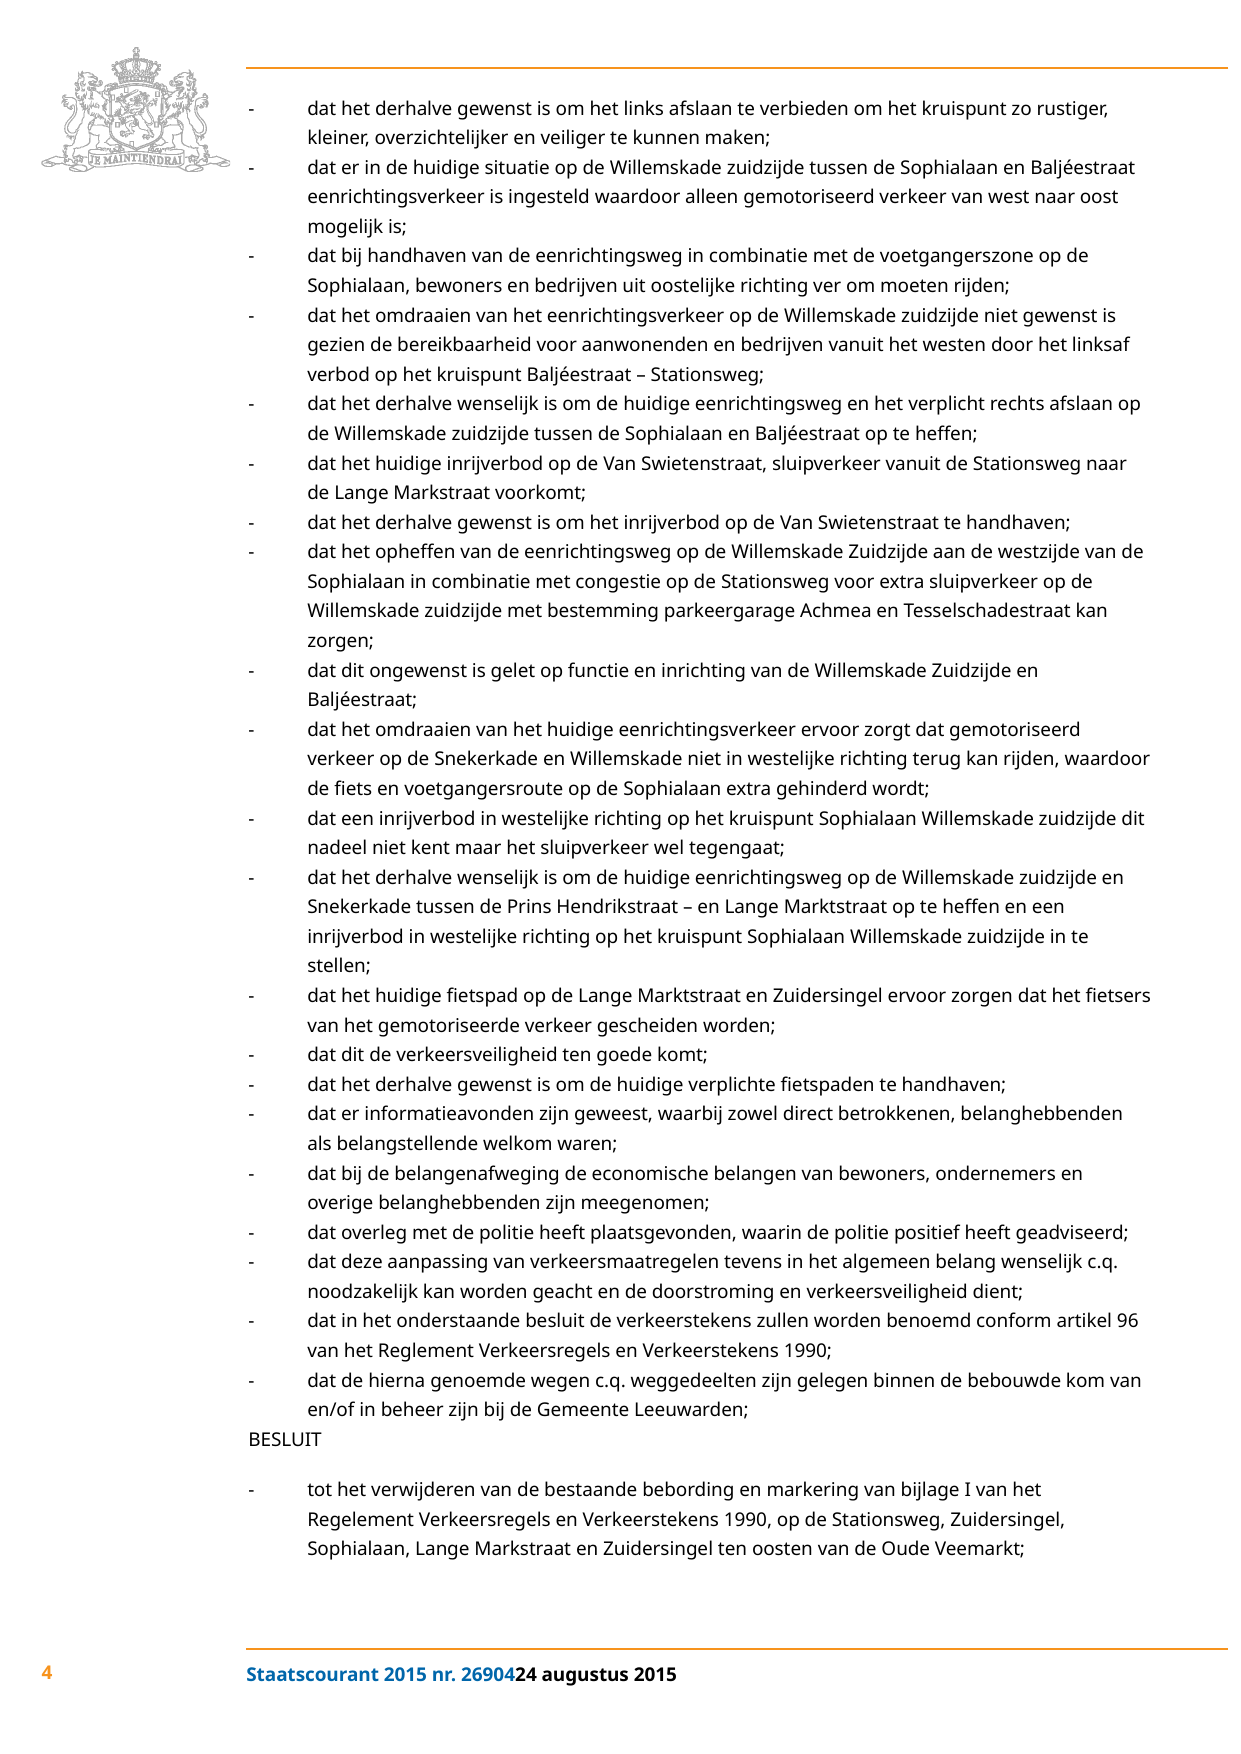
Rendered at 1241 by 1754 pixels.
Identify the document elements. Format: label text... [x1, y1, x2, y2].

list dat een inrijverbod in westelijke richting op het kruispunt Sophialaan Willemskade zuidzijde dit nadeel niet kent maar het sluipverkeer wel tegengaat; [248, 805, 1152, 860]
text BESLUIT [248, 1426, 1152, 1452]
list dat de hierna genoemde wegen c.q. weggedeelten zijn gelegen binnen de bebouwde kom van en/of in beheer zijn bij de Gemeente Leeuwarden; [248, 1367, 1152, 1422]
list dat bij de belangenafweging de economische belangen van bewoners, ondernemers en overige belanghebbenden zijn meegenomen; [248, 1160, 1152, 1215]
list dat deze aanpassing van verkeersmaatregelen tevens in het algemeen belang wenselijk c.q. noodzakelijk kan worden geacht en de doorstroming en verkeersveiligheid dient; [248, 1248, 1152, 1304]
list dat het huidige fietspad op de Lange Marktstraat en Zuidersingel ervoor zorgen dat het fietsers van het gemotoriseerde verkeer gescheiden worden; [248, 982, 1152, 1038]
list dat in het onderstaande besluit de verkeerstekens zullen worden benoemd conform artikel 96 van het Reglement Verkeersregels en Verkeerstekens 1990; [248, 1308, 1152, 1363]
list dat het derhalve gewenst is om het links afslaan te verbieden om het kruispunt zo rustiger, kleiner, overzichtelijker en veiliger te kunnen maken; [248, 95, 1152, 150]
list dat overleg met de politie heeft plaatsgevonden, waarin de politie positief heeft geadviseerd; [248, 1219, 1152, 1245]
list dat dit de verkeersveiligheid ten goede komt; [248, 1041, 1152, 1067]
list dat het omdraaien van het eenrichtingsverkeer op de Willemskade zuidzijde niet gewenst is gezien de bereikbaarheid voor aanwonenden en bedrijven vanuit het westen door het linksaf verbod op het kruispunt Baljéestraat – Stationsweg; [248, 302, 1152, 387]
list dat het huidige inrijverbod op de Van Swietenstraat, sluipverkeer vanuit de Stationsweg naar de Lange Markstraat voorkomt; [248, 450, 1152, 505]
list dat bij handhaven van de eenrichtingsweg in combinatie met de voetgangerszone op de Sophialaan, bewoners en bedrijven uit oostelijke richting ver om moeten rijden; [248, 243, 1152, 298]
list dat dit ongewenst is gelet op functie en inrichting van de Willemskade Zuidzijde en Baljéestraat; [248, 657, 1152, 712]
list dat het derhalve gewenst is om het inrijverbod op de Van Swietenstraat te handhaven; [248, 509, 1152, 535]
list dat het derhalve wenselijk is om de huidige eenrichtingsweg en het verplicht rechts afslaan op de Willemskade zuidzijde tussen de Sophialaan en Baljéestraat op te heffen; [248, 391, 1152, 446]
picture [41, 47, 231, 172]
list dat er informatieavonden zijn geweest, waarbij zowel direct betrokkenen, belanghebbenden als belangstellende welkom waren; [248, 1101, 1152, 1156]
list dat het opheffen van de eenrichtingsweg op de Willemskade Zuidzijde aan de westzijde van de Sophialaan in combinatie met congestie op de Stationsweg voor extra sluipverkeer op de Willemskade zuidzijde met bestemming parkeergarage Achmea en Tesselschadestraat kan zorgen; [248, 538, 1152, 653]
list tot het verwijderen van de bestaande bebording en markering van bijlage I van het Regelement Verkeersregels en Verkeerstekens 1990, op de Stationsweg, Zuidersingel, Sophialaan, Lange Markstraat en Zuidersingel ten oosten van de Oude Veemarkt; [248, 1476, 1152, 1561]
list dat er in de huidige situatie op de Willemskade zuidzijde tussen de Sophialaan en Baljéestraat eenrichtingsverkeer is ingesteld waardoor alleen gemotoriseerd verkeer van west naar oost mogelijk is; [248, 154, 1152, 239]
list dat het omdraaien van het huidige eenrichtingsverkeer ervoor zorgt dat gemotoriseerd verkeer op de Snekerkade en Willemskade niet in westelijke richting terug kan rijden, waardoor de fiets en voetgangersroute op de Sophialaan extra gehinderd wordt; [248, 716, 1152, 801]
list dat het derhalve gewenst is om de huidige verplichte fietspaden te handhaven; [248, 1071, 1152, 1097]
list dat het derhalve wenselijk is om de huidige eenrichtingsweg op de Willemskade zuidzijde en Snekerkade tussen de Prins Hendrikstraat – en Lange Marktstraat op te heffen en een inrijverbod in westelijke richting op het kruispunt Sophialaan Willemskade zuidzijde in te stellen; [248, 864, 1152, 978]
